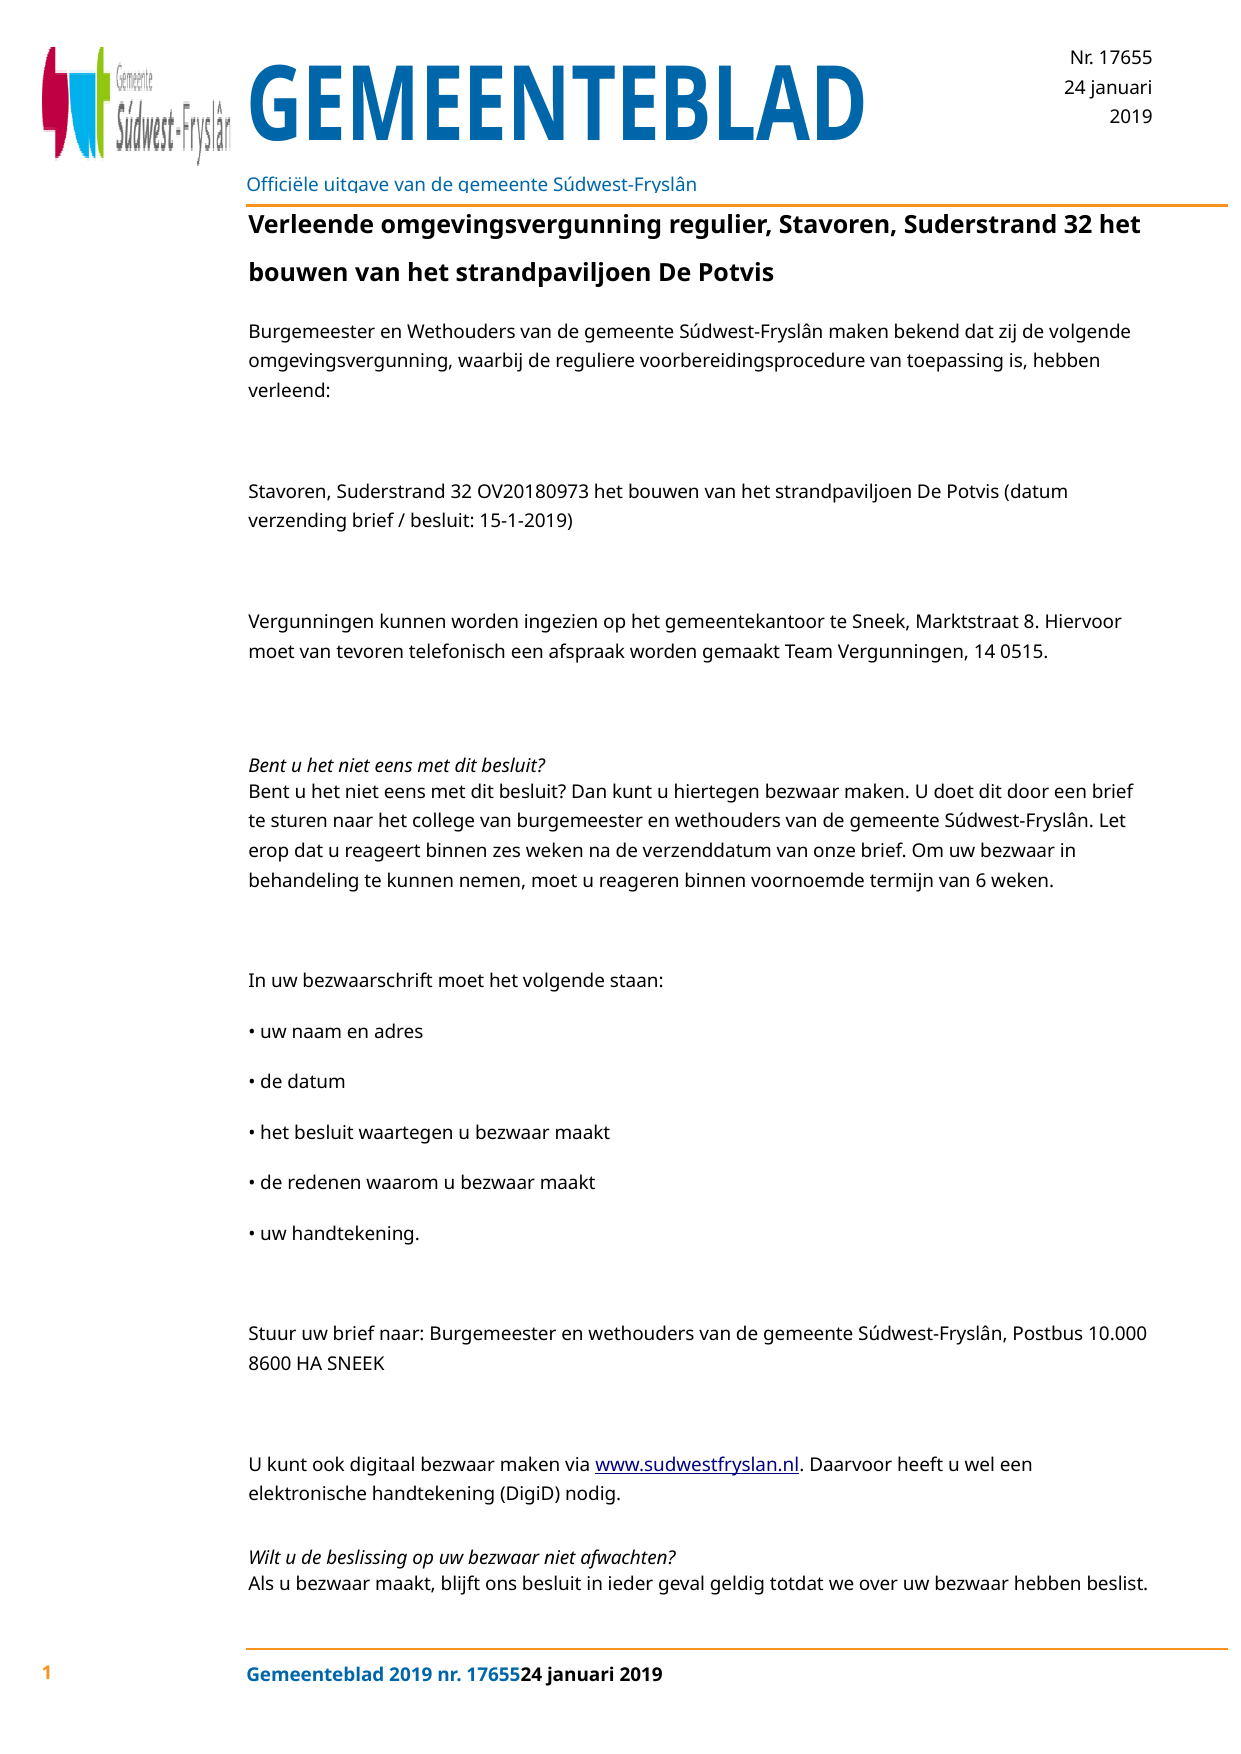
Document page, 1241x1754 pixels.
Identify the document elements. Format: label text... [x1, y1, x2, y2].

text Verleende omgevingsvergunning regulier, Stavoren, Suderstrand 32 het bouwen van het strandpaviljoen De Potvis [248, 207, 1152, 288]
text • uw naam en adres [248, 1018, 1152, 1044]
text Vergunningen kunnen worden ingezien op het gemeentekantoor te Sneek, Marktstraat 8. Hiervoor moet van tevoren telefonisch een afspraak worden gemaakt Team Vergunningen, 14 0515. [248, 608, 1152, 664]
text Stavoren, Suderstrand 32 OV20180973 het bouwen van het strandpaviljoen De Potvis (datum verzending brief / besluit: 15-1-2019) [248, 478, 1152, 533]
text • de redenen waarom u bezwaar maakt [248, 1169, 1152, 1195]
text Stuur uw brief naar: Burgemeester en wethouders van de gemeente Súdwest-Fryslân, Postbus 10.000 8600 HA SNEEK [248, 1321, 1152, 1376]
text Bent u het niet eens met dit besluit? Dan kunt u hiertegen bezwaar maken. U doet dit door een brief te sturen naar het college van burgemeester en wethouders van de gemeente Súdwest-Fryslân. Let erop dat u reageert binnen zes weken na de verzenddatum van onze brief. Om uw bezwaar in behandeling te kunnen nemen, moet u reageren binnen voornoemde termijn van 6 weken. [248, 778, 1152, 892]
text • uw handtekening. [248, 1220, 1152, 1245]
text • de datum [248, 1068, 1152, 1094]
text Bent u het niet eens met dit besluit? [248, 752, 1152, 778]
picture [41, 47, 231, 172]
text Wilt u de beslissing op uw bezwaar niet afwachten? [248, 1544, 1152, 1570]
text Burgemeester en Wethouders van de gemeente Súdwest-Fryslân maken bekend dat zij de volgende omgevingsvergunning, waarbij de reguliere voorbereidingsprocedure van toepassing is, hebben verleend: [248, 318, 1152, 403]
text In uw bezwaarschrift moet het volgende staan: [248, 968, 1152, 993]
text U kunt ook digitaal bezwaar maken via www.sudwestfryslan.nl. Daarvoor heeft u wel een elektronische handtekening (DigiD) nodig. [248, 1451, 1152, 1506]
text Als u bezwaar maakt, blijft ons besluit in ieder geval geldig totdat we over uw bezwaar hebben beslist. [248, 1570, 1152, 1596]
text • het besluit waartegen u bezwaar maakt [248, 1119, 1152, 1144]
